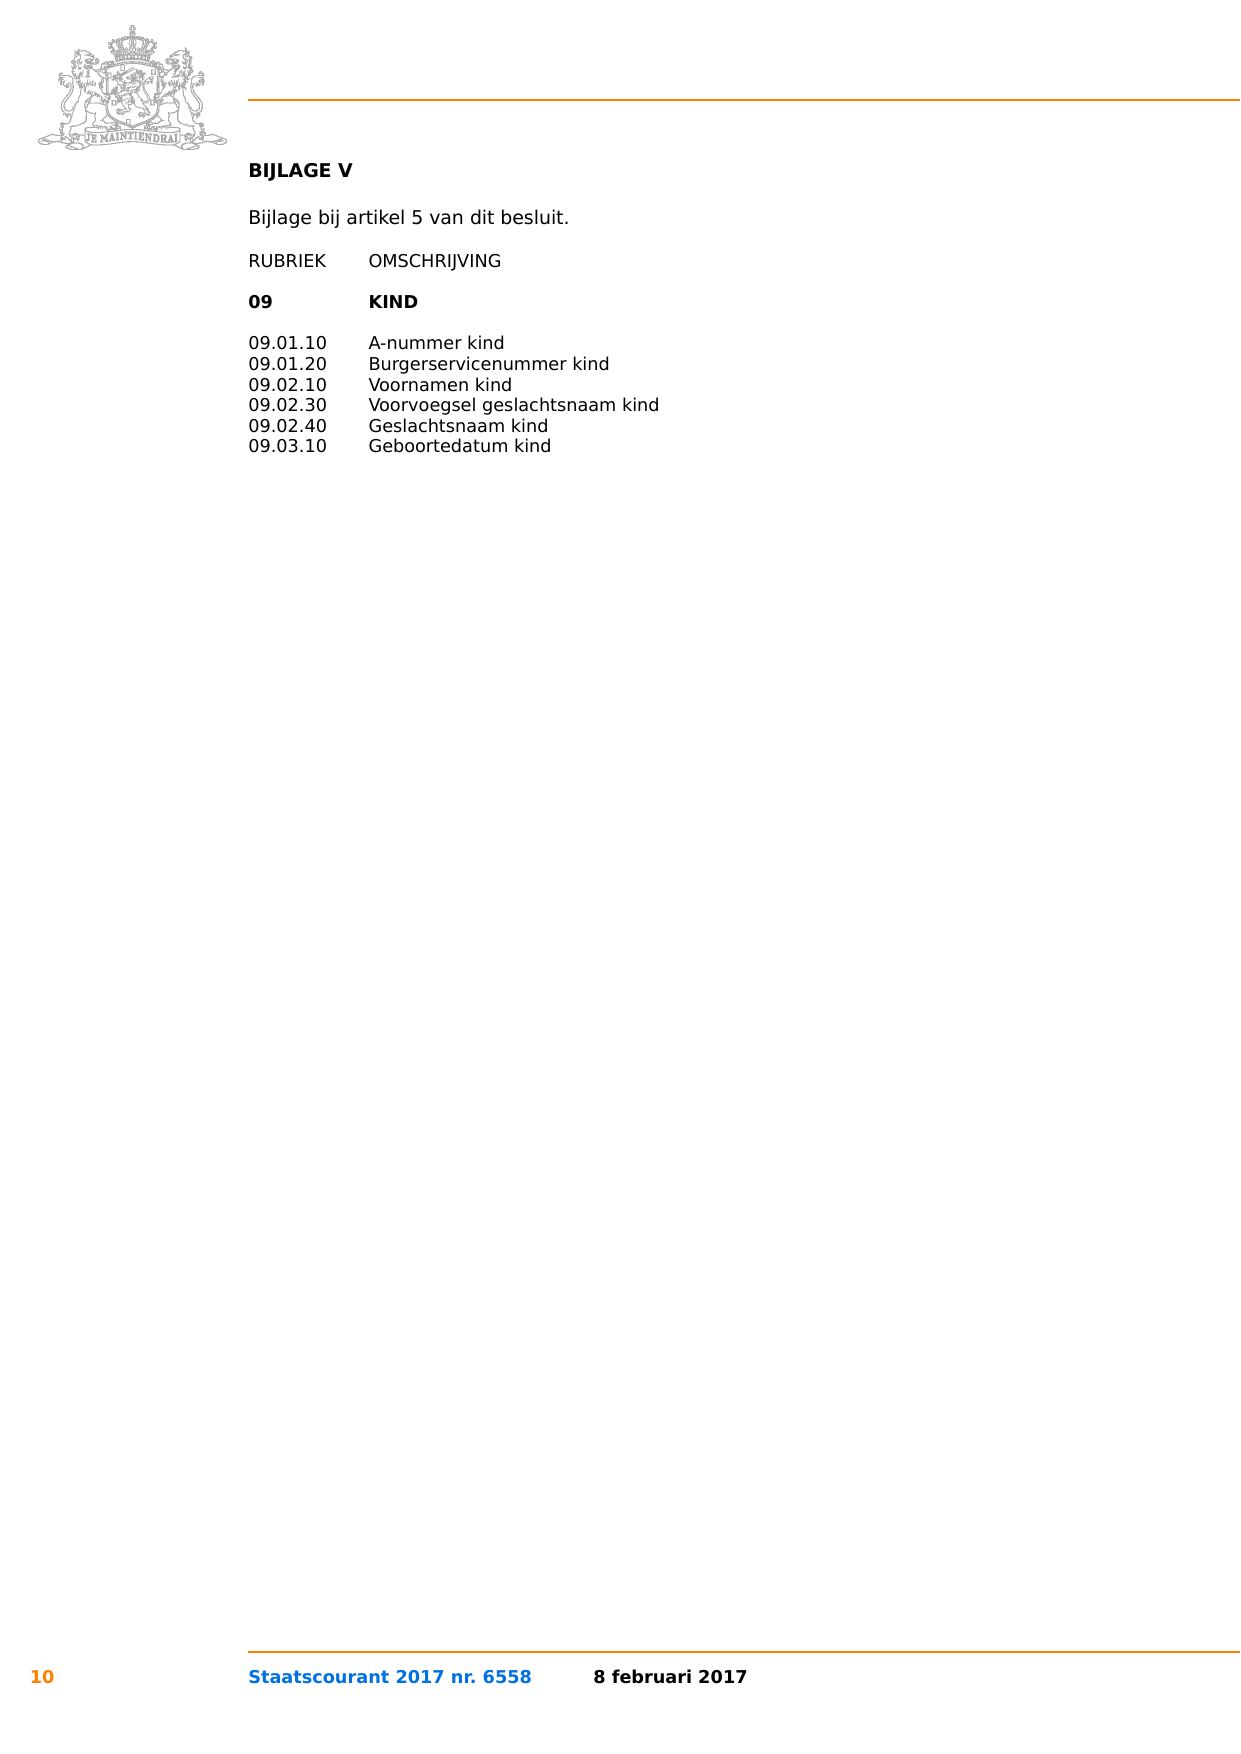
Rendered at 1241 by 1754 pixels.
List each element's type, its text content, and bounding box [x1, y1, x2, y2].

table_cell KIND [363, 292, 1163, 313]
table_cell A-nummer kind [363, 333, 1163, 354]
table_header OMSCHRIJVING [363, 251, 1163, 271]
table_cell 09.01.20 [248, 354, 362, 374]
table_cell Voornamen kind [363, 375, 1163, 395]
table_header RUBRIEK [248, 251, 362, 271]
table_cell Geboortedatum kind [363, 436, 1163, 457]
subtitle BIJLAGE V [248, 160, 1163, 182]
table_cell [363, 313, 1163, 333]
table_cell 09.02.30 [248, 395, 362, 416]
table_cell Voorvoegsel geslachtsnaam kind [363, 395, 1163, 416]
table_cell 09.03.10 [248, 436, 362, 457]
table_cell 09.02.10 [248, 375, 362, 395]
table_cell 09.01.10 [248, 333, 362, 354]
table_cell [363, 271, 1163, 292]
table_cell 09 [248, 292, 362, 313]
table_cell 09.02.40 [248, 416, 362, 436]
table_cell [248, 271, 362, 292]
table_cell Burgerservicenummer kind [363, 354, 1163, 374]
table_cell Geslachtsnaam kind [363, 416, 1163, 436]
picture [38, 25, 227, 150]
text Bijlage bij artikel 5 van dit besluit. [248, 207, 1163, 229]
table_cell [248, 313, 362, 333]
